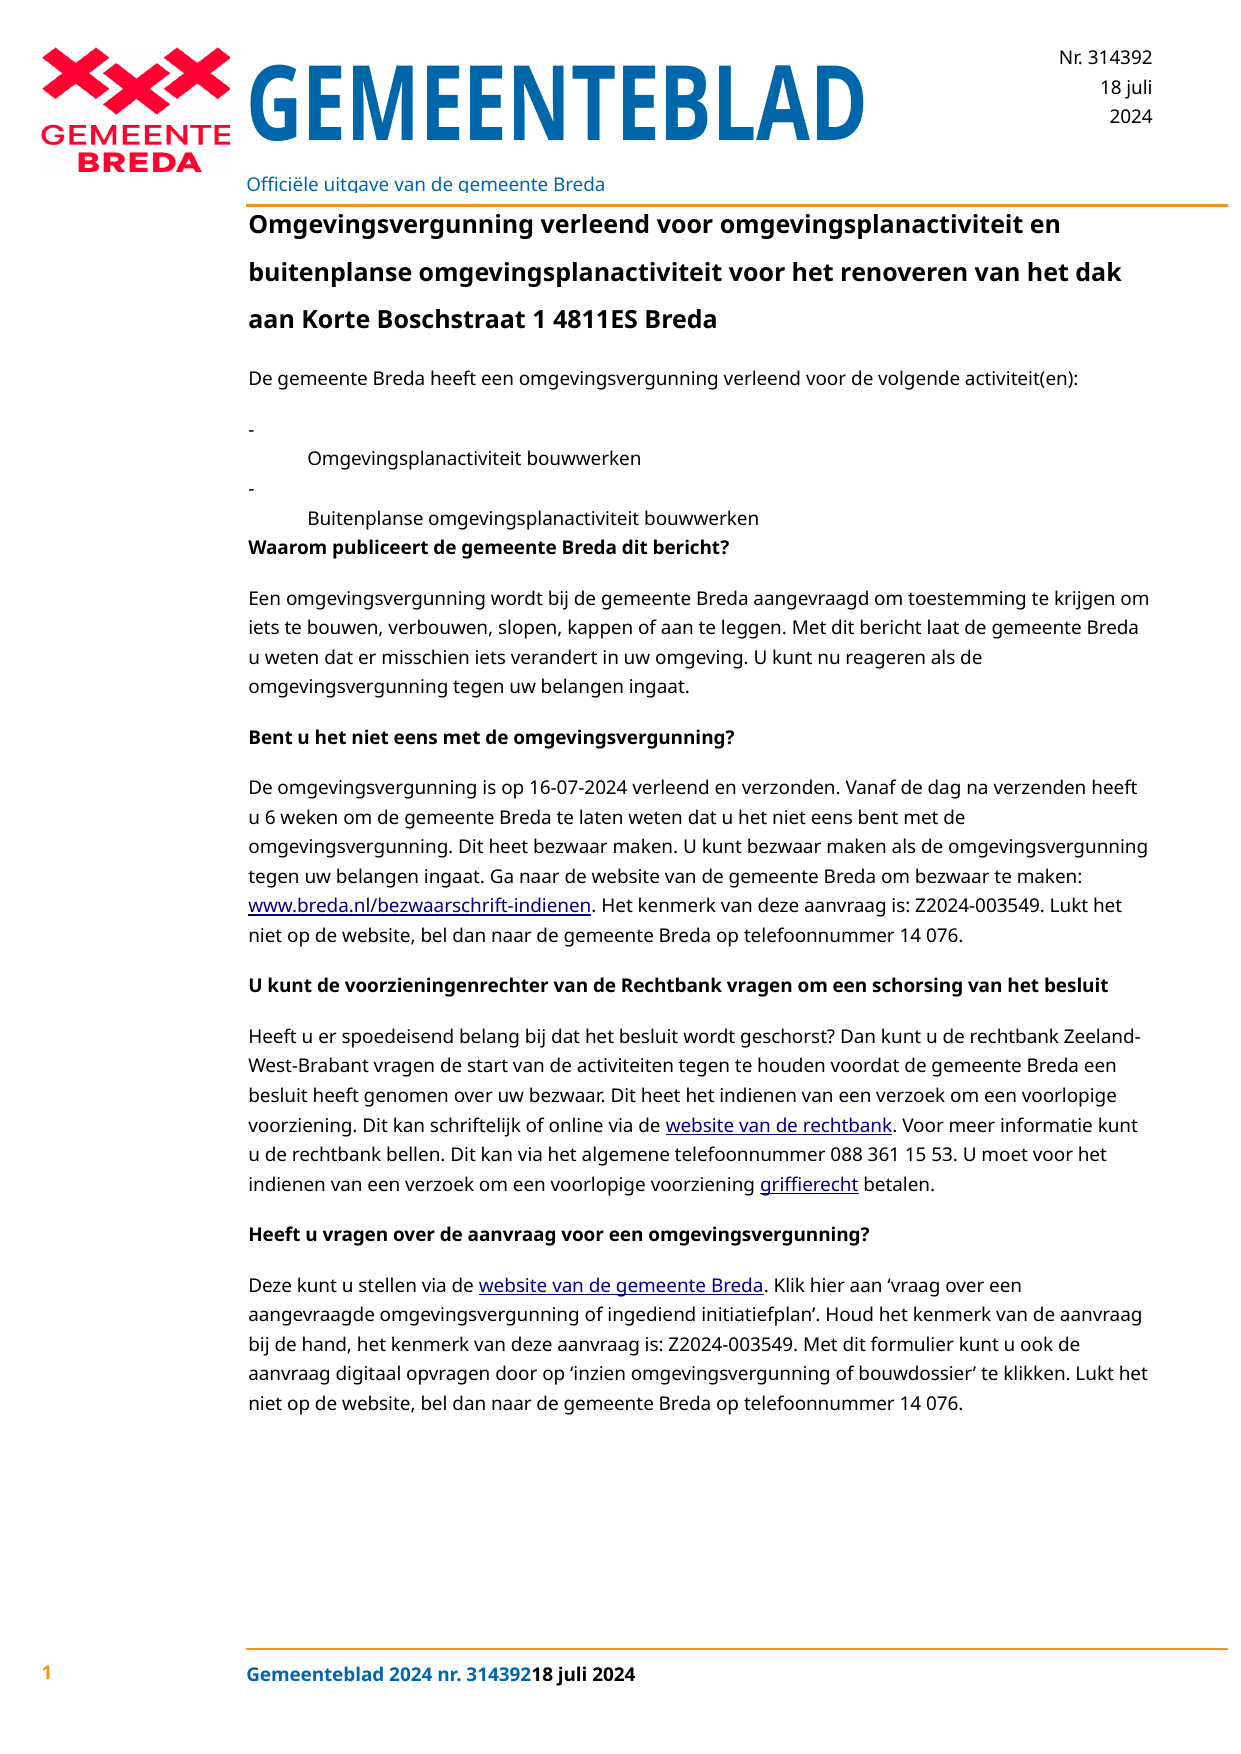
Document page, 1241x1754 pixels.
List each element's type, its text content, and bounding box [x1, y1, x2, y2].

text U kunt de voorzieningenrechter van de Rechtbank vragen om een schorsing van het besluit [248, 973, 1152, 998]
text De omgevingsvergunning is op 16-07-2024 verleend en verzonden. Vanaf de dag na verzenden heeft u 6 weken om de gemeente Breda te laten weten dat u het niet eens bent met de omgevingsvergunning. Dit heet bezwaar maken. U kunt bezwaar maken als de omgevingsvergunning tegen uw belangen ingaat. Ga naar de website van de gemeente Breda om bezwaar te maken: www.breda.nl/bezwaarschrift-indienen. Het kenmerk van deze aanvraag is: Z2024-003549. Lukt het niet op de website, bel dan naar de gemeente Breda op telefoonnummer 14 076. [248, 774, 1152, 948]
list Omgevingsplanactiviteit bouwwerken [248, 446, 1152, 471]
picture [41, 47, 231, 172]
text Deze kunt u stellen via de website van de gemeente Breda. Klik hier aan ‘vraag over een aangevraagde omgevingsvergunning of ingediend initiatiefplan’. Houd het kenmerk van de aanvraag bij de hand, het kenmerk van deze aanvraag is: Z2024-003549. Met dit formulier kunt u ook de aanvraag digitaal opvragen door op ‘inzien omgevingsvergunning of bouwdossier’ te klikken. Lukt het niet op de website, bel dan naar de gemeente Breda op telefoonnummer 14 076. [248, 1272, 1152, 1416]
text De gemeente Breda heeft een omgevingsvergunning verleend voor de volgende activiteit(en): [248, 366, 1152, 391]
text Een omgevingsvergunning wordt bij de gemeente Breda aangevraagd om toestemming te krijgen om iets te bouwen, verbouwen, slopen, kappen of aan te leggen. Met dit bericht laat de gemeente Breda u weten dat er misschien iets verandert in uw omgeving. U kunt nu reageren als de omgevingsvergunning tegen uw belangen ingaat. [248, 585, 1152, 699]
text Heeft u er spoedeisend belang bij dat het besluit wordt geschorst? Dan kunt u de rechtbank Zeeland-West-Brabant vragen de start van de activiteiten tegen te houden voordat de gemeente Breda een besluit heeft genomen over uw bezwaar. Dit heet het indienen van een verzoek om een voorlopige voorziening. Dit kan schriftelijk of online via de website van de rechtbank. Voor meer informatie kunt u de rechtbank bellen. Dit kan via het algemene telefoonnummer 088 361 15 53. U moet voor het indienen van een verzoek om een voorlopige voorziening griffierecht betalen. [248, 1023, 1152, 1197]
list Buitenplanse omgevingsplanactiviteit bouwwerken [248, 505, 1152, 530]
text Waarom publiceert de gemeente Breda dit bericht? [248, 534, 1152, 560]
text Bent u het niet eens met de omgevingsvergunning? [248, 724, 1152, 749]
text Heeft u vragen over de aanvraag voor een omgevingsvergunning? [248, 1221, 1152, 1247]
text Omgevingsvergunning verleend voor omgevingsplanactiviteit en buitenplanse omgevingsplanactiviteit voor het renoveren van het dak aan Korte Boschstraat 1 4811ES Breda [248, 207, 1152, 336]
